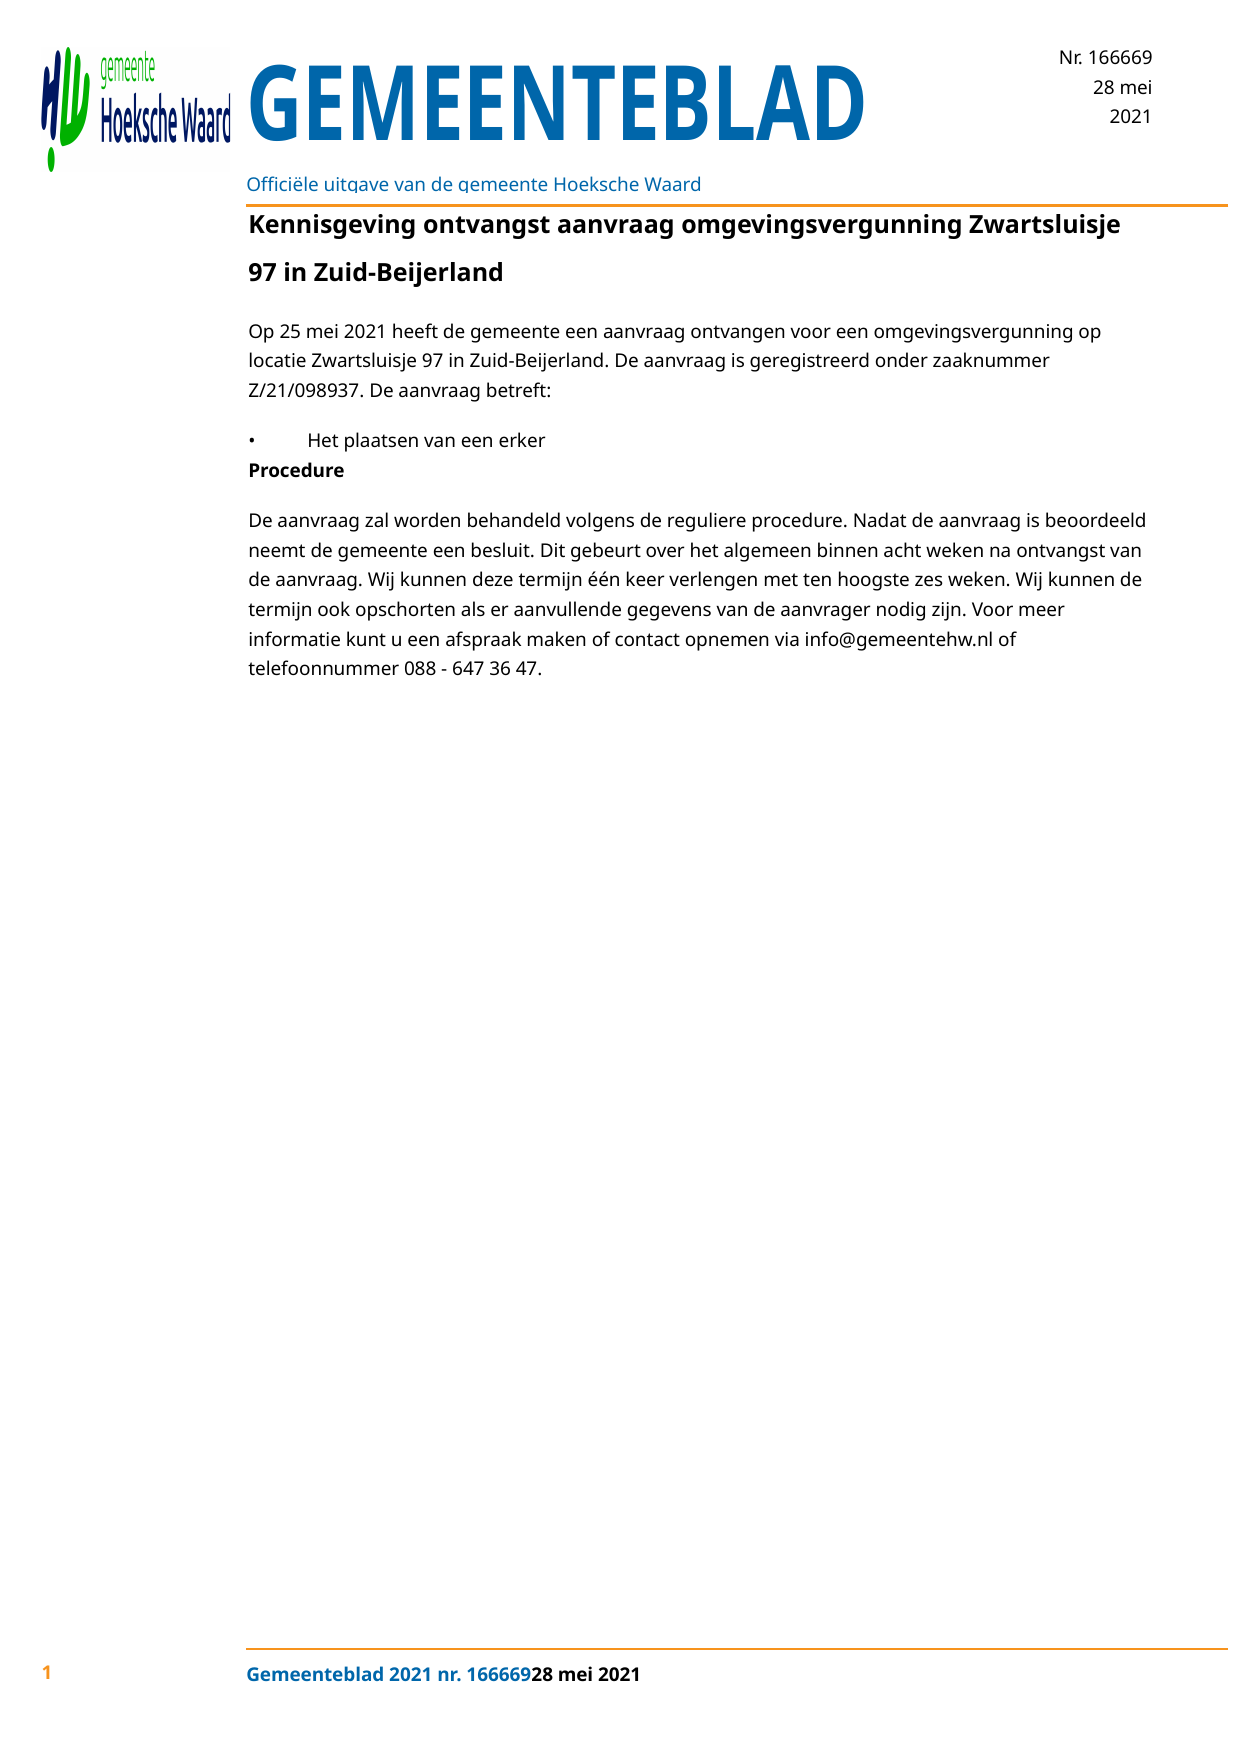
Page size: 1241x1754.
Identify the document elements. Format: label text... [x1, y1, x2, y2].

picture [41, 47, 231, 172]
text Kennisgeving ontvangst aanvraag omgevingsvergunning Zwartsluisje 97 in Zuid-Beijerland [248, 207, 1152, 288]
text Procedure [248, 457, 1152, 483]
text De aanvraag zal worden behandeld volgens de reguliere procedure. Nadat de aanvraag is beoordeeld neemt de gemeente een besluit. Dit gebeurt over het algemeen binnen acht weken na ontvangst van de aanvraag. Wij kunnen deze termijn één keer verlengen met ten hoogste zes weken. Wij kunnen de termijn ook opschorten als er aanvullende gegevens van de aanvrager nodig zijn. Voor meer informatie kunt u een afspraak maken of contact opnemen via info@gemeentehw.nl of telefoonnummer 088 - 647 36 47. [248, 507, 1152, 681]
list Het plaatsen van een erker [248, 427, 1152, 453]
text Op 25 mei 2021 heeft de gemeente een aanvraag ontvangen voor een omgevingsvergunning op locatie Zwartsluisje 97 in Zuid-Beijerland. De aanvraag is geregistreerd onder zaaknummer Z/21/098937. De aanvraag betreft: [248, 318, 1152, 403]
